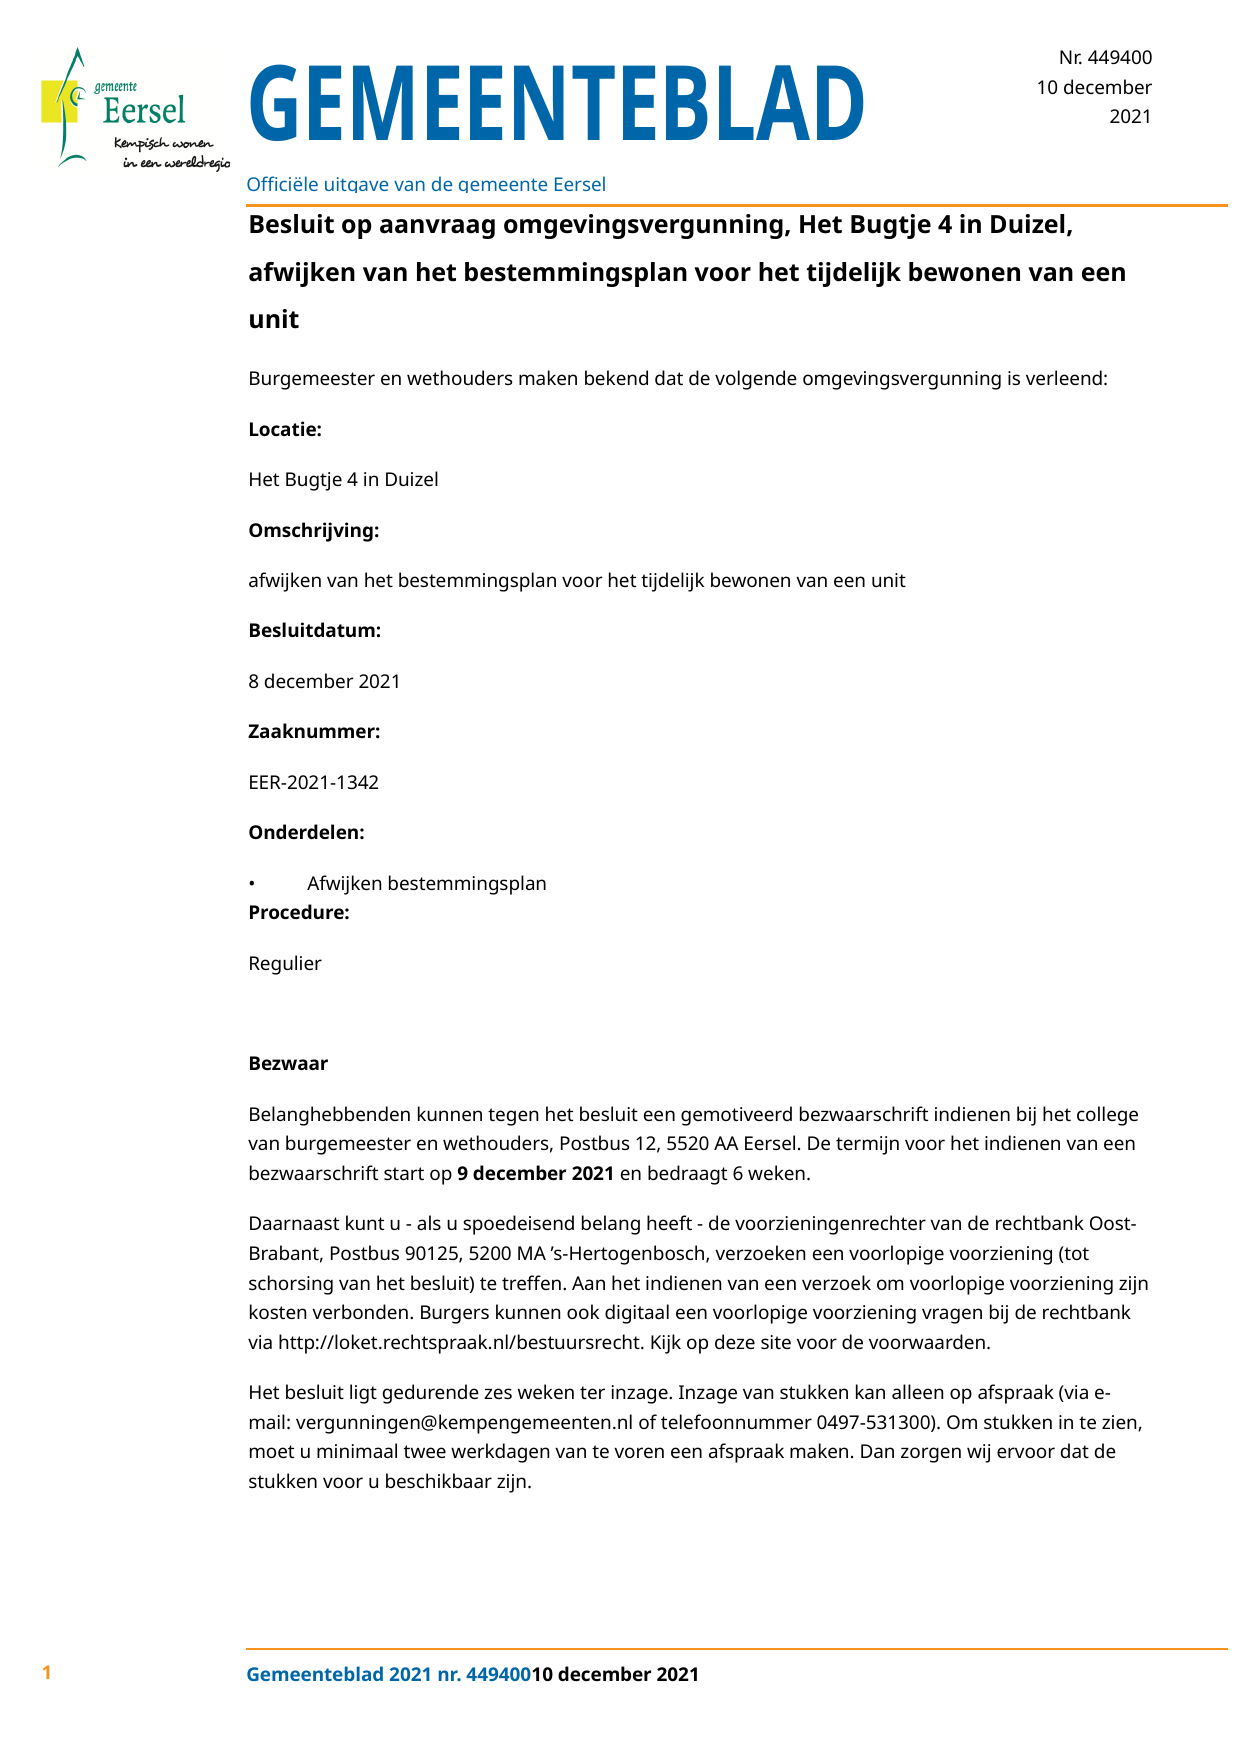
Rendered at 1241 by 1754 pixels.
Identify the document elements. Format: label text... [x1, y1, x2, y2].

text Daarnaast kunt u - als u spoedeisend belang heeft - de voorzieningenrechter van de rechtbank Oost-Brabant, Postbus 90125, 5200 MA ’s-Hertogenbosch, verzoeken een voorlopige voorziening (tot schorsing van het besluit) te treffen. Aan het indienen van een verzoek om voorlopige voorziening zijn kosten verbonden. Burgers kunnen ook digitaal een voorlopige voorziening vragen bij de rechtbank via http://loket.rechtspraak.nl/bestuursrecht. Kijk op deze site voor de voorwaarden. [248, 1211, 1152, 1354]
text Onderdelen: [248, 819, 1152, 845]
text Besluitdatum: [248, 618, 1152, 643]
picture [41, 47, 231, 172]
text Omschrijving: [248, 517, 1152, 542]
text EER-2021-1342 [248, 769, 1152, 794]
text Besluit op aanvraag omgevingsvergunning, Het Bugtje 4 in Duizel, afwijken van het bestemmingsplan voor het tijdelijk bewonen van een unit [248, 207, 1152, 336]
text Het besluit ligt gedurende zes weken ter inzage. Inzage van stukken kan alleen op afspraak (via e-mail: vergunningen@kempengemeenten.nl of telefoonnummer 0497-531300). Om stukken in te zien, moet u minimaal twee werkdagen van te voren een afspraak maken. Dan zorgen wij ervoor dat de stukken voor u beschikbaar zijn. [248, 1379, 1152, 1494]
text Locatie: [248, 416, 1152, 442]
text 8 december 2021 [248, 668, 1152, 694]
text Bezwaar [248, 1051, 1152, 1076]
text Burgemeester en wethouders maken bekend dat de volgende omgevingsvergunning is verleend: [248, 366, 1152, 391]
text Het Bugtje 4 in Duizel [248, 466, 1152, 492]
list Afwijken bestemmingsplan [248, 870, 1152, 895]
text afwijken van het bestemmingsplan voor het tijdelijk bewonen van een unit [248, 567, 1152, 593]
text Belanghebbenden kunnen tegen het besluit een gemotiveerd bezwaarschrift indienen bij het college van burgemeester en wethouders, Postbus 12, 5520 AA Eersel. De termijn voor het indienen van een bezwaarschrift start op 9 december 2021 en bedraagt 6 weken. [248, 1101, 1152, 1186]
text Regulier [248, 950, 1152, 975]
text Zaaknummer: [248, 718, 1152, 744]
text Procedure: [248, 899, 1152, 925]
